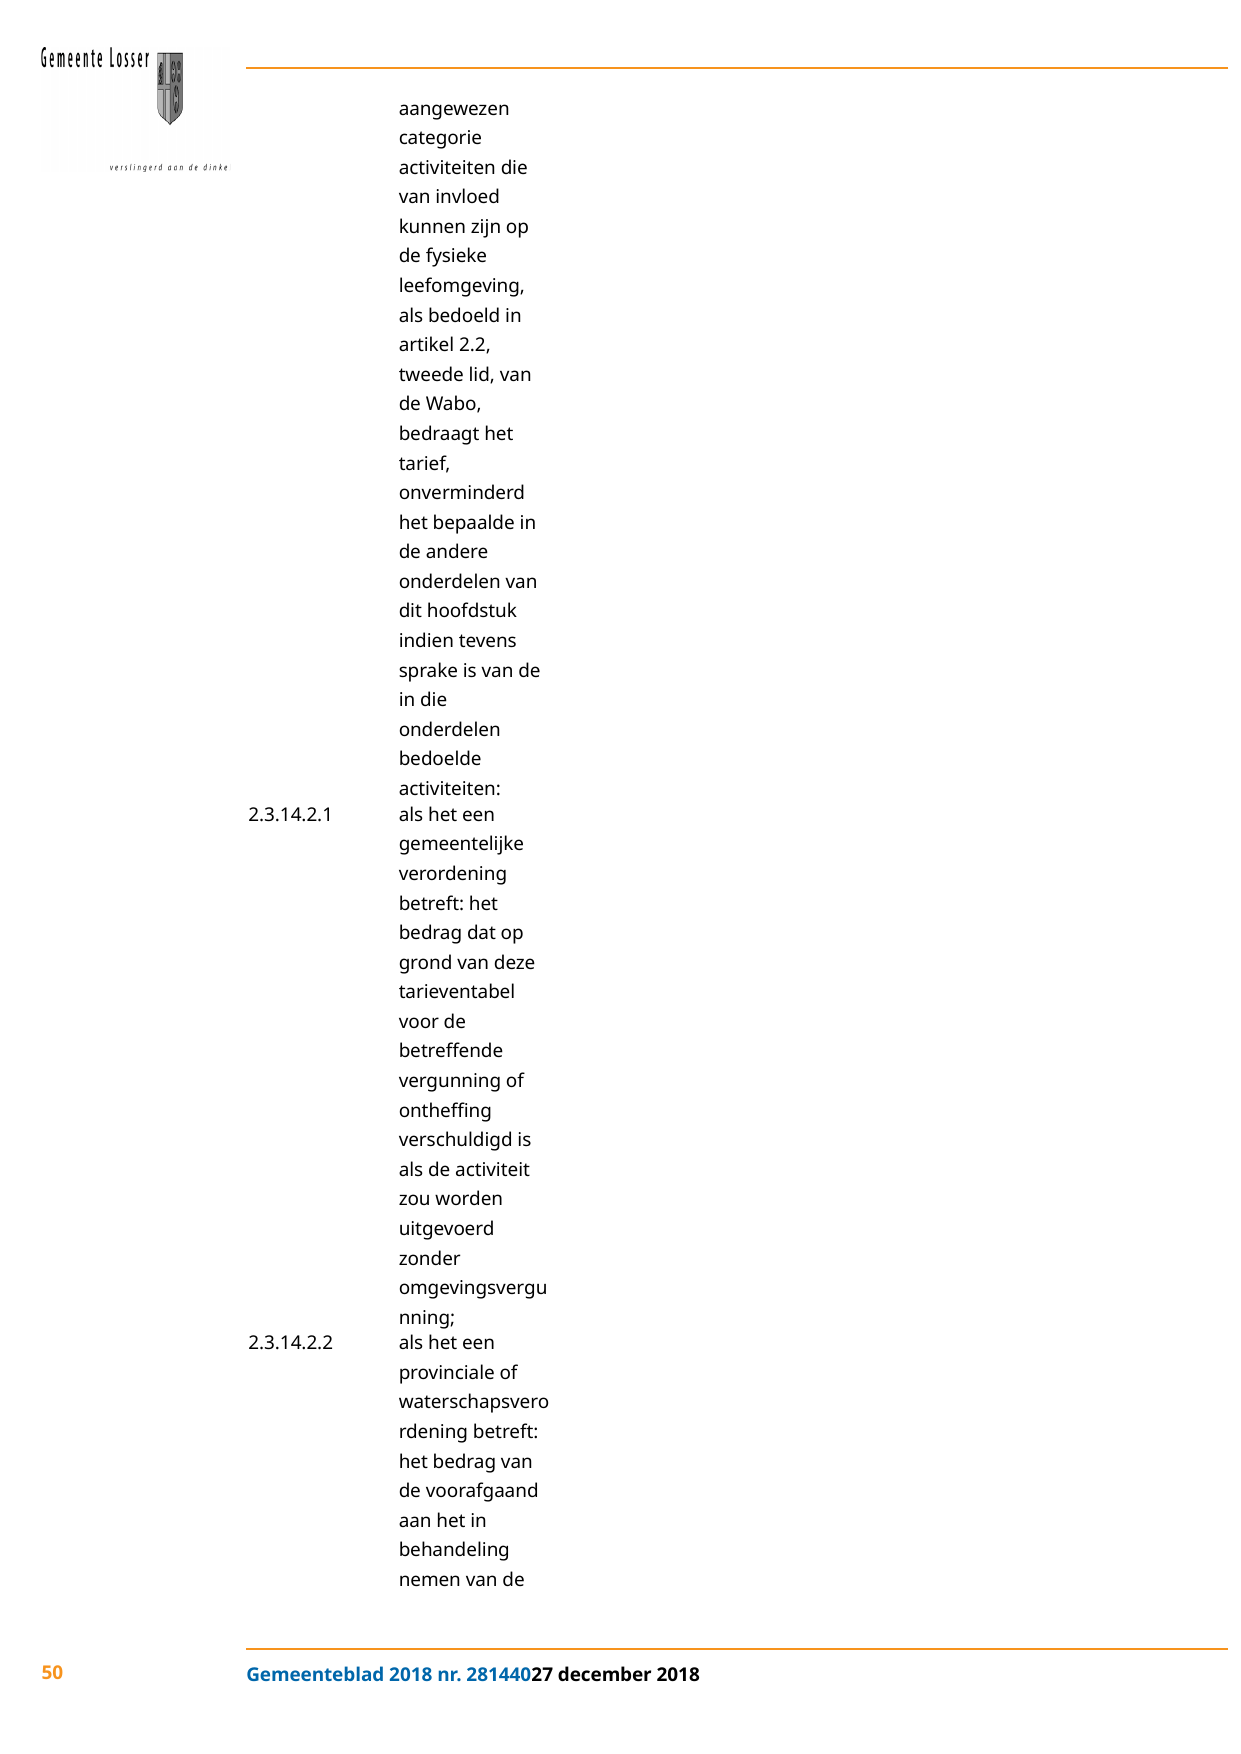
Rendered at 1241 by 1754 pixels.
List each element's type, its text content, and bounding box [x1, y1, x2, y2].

table_cell 2.3.14.2.2 [248, 1330, 398, 1592]
table_cell [248, 95, 398, 801]
table_cell [549, 95, 700, 801]
table_cell [549, 1330, 700, 1592]
table_cell 2.3.14.2.1 [248, 801, 398, 1329]
table_cell [549, 801, 700, 1329]
picture [41, 47, 231, 172]
table_cell als het een gemeentelijke verordening betreft: het bedrag dat op grond van deze tarieventabel voor de betreffende vergunning of ontheffing verschuldigd is als de activiteit zou worden uitgevoerd zonder omgevingsvergunning; [399, 801, 549, 1329]
table_cell aangewezen categorie activiteiten die van invloed kunnen zijn op de fysieke leefomgeving, als bedoeld in artikel 2.2, tweede lid, van de Wabo, bedraagt het tarief, onverminderd het bepaalde in de andere onderdelen van dit hoofdstuk indien tevens sprake is van de in die onderdelen bedoelde activiteiten: [399, 95, 549, 801]
table_cell als het een provinciale of waterschapsverordening betreft: het bedrag van de voorafgaand aan het in behandeling nemen van de [399, 1330, 549, 1592]
